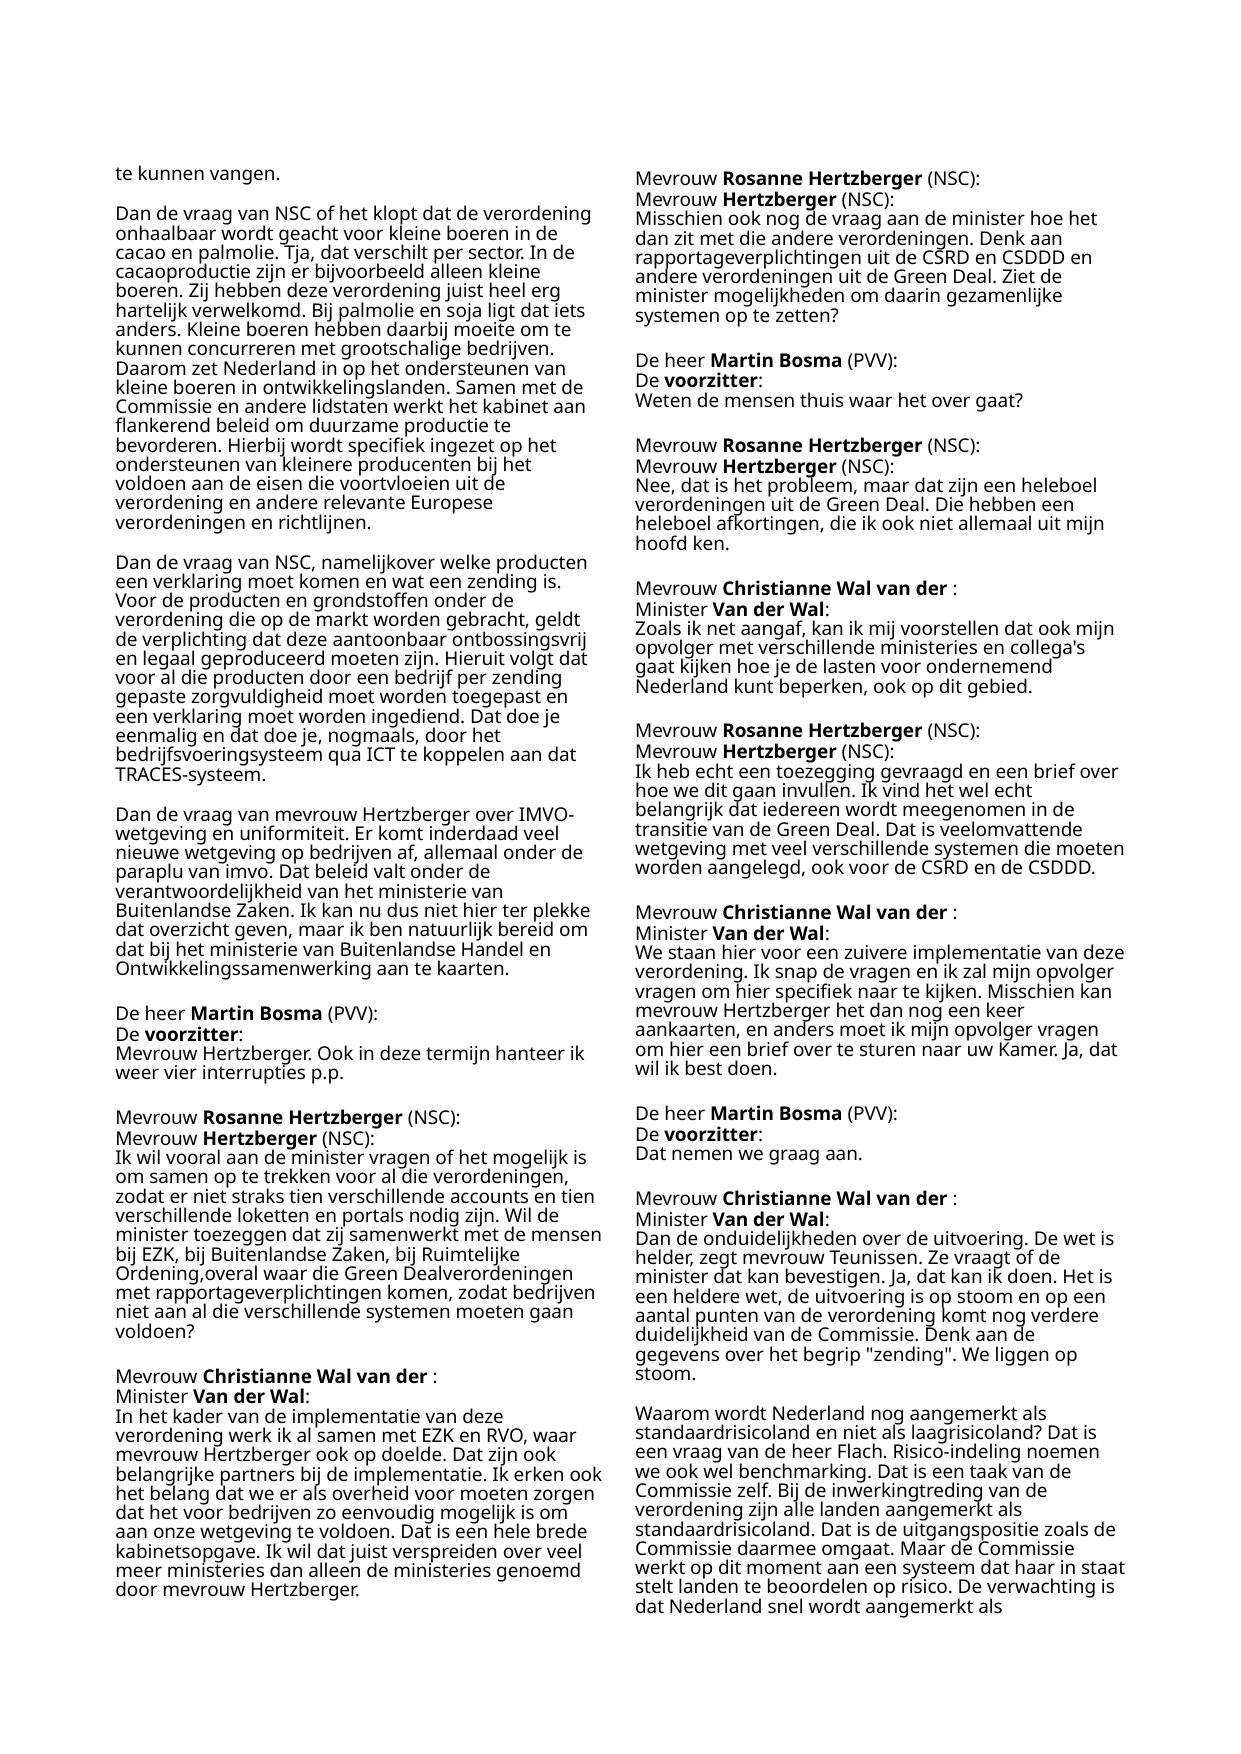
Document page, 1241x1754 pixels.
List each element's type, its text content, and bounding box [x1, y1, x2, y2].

text Mevrouw Hertzberger (NSC): [635, 743, 1125, 763]
text Dan de onduidelijkheden over de uitvoering. De wet is helder, zegt mevrouw Teunissen. Ze vraagt of de minister dat kan bevestigen. Ja, dat kan ik doen. Het is een heldere wet, de uitvoering is op stoom en op een aantal punten van de verordening komt nog verdere duidelijkheid van de Commissie. Denk aan de gegevens over het begrip "zending". We liggen op stoom. [635, 1230, 1125, 1384]
text De voorzitter: [115, 1026, 605, 1045]
text Mevrouw Rosanne Hertzberger (NSC): [635, 718, 1125, 743]
text Minister Van der Wal: [115, 1388, 605, 1408]
text Mevrouw Hertzberger (NSC): [635, 191, 1125, 210]
text Mevrouw Rosanne Hertzberger (NSC): [115, 1104, 605, 1130]
text Minister Van der Wal: [635, 1211, 1125, 1230]
text Ik heb echt een toezegging gevraagd en een brief over hoe we dit gaan invullen. Ik vind het wel echt belangrijk dat iedereen wordt meegenomen in de transitie van de Green Deal. Dat is veelomvattende wetgeving met veel verschillende systemen die moeten worden aangelegd, ook voor de CSRD en de CSDDD. [635, 763, 1125, 878]
text De voorzitter: [635, 1126, 1125, 1145]
text Mevrouw Christianne Wal van der : [115, 1363, 605, 1388]
text Mevrouw Hertzberger (NSC): [115, 1130, 605, 1149]
text Minister Van der Wal: [635, 925, 1125, 944]
text Zoals ik net aangaf, kan ik mij voorstellen dat ook mijn opvolger met verschillende ministeries en collega's gaat kijken hoe je de lasten voor ondernemend Nederland kunt beperken, ook op dit gebied. [635, 620, 1125, 697]
text Mevrouw Rosanne Hertzberger (NSC): [635, 165, 1125, 191]
text De heer Martin Bosma (PVV): [635, 1100, 1125, 1126]
text te kunnen vangen. [115, 165, 605, 184]
text De heer Martin Bosma (PVV): [635, 347, 1125, 372]
text We staan hier voor een zuivere implementatie van deze verordening. Ik snap de vragen en ik zal mijn opvolger vragen om hier specifiek naar te kijken. Misschien kan mevrouw Hertzberger het dan nog een keer aankaarten, en anders moet ik mijn opvolger vragen om hier een brief over te sturen naar uw Kamer. Ja, dat wil ik best doen. [635, 944, 1125, 1079]
text De heer Martin Bosma (PVV): [115, 1000, 605, 1026]
text Mevrouw Christianne Wal van der : [635, 575, 1125, 601]
text Nee, dat is het probleem, maar dat zijn een heleboel verordeningen uit de Green Deal. Die hebben een heleboel afkortingen, die ik ook niet allemaal uit mijn hoofd ken. [635, 477, 1125, 554]
text Mevrouw Hertzberger. Ook in deze termijn hanteer ik weer vier interrupties p.p. [115, 1045, 605, 1083]
text Misschien ook nog de vraag aan de minister hoe het dan zit met die andere verordeningen. Denk aan rapportageverplichtingen uit de CSRD en CSDDD en andere verordeningen uit de Green Deal. Ziet de minister mogelijkheden om daarin gezamenlijke systemen op te zetten? [635, 210, 1125, 326]
text Ik wil vooral aan de minister vragen of het mogelijk is om samen op te trekken voor al die verordeningen, zodat er niet straks tien verschillende accounts en tien verschillende loketten en portals nodig zijn. Wil de minister toezeggen dat zij samenwerkt met de mensen bij EZK, bij Buitenlandse Zaken, bij Ruimtelijke Ordening,overal waar die Green Dealverordeningen met rapportageverplichtingen komen, zodat bedrijven niet aan al die verschillende systemen moeten gaan voldoen? [115, 1149, 605, 1342]
text Mevrouw Rosanne Hertzberger (NSC): [635, 432, 1125, 458]
text Waarom wordt Nederland nog aangemerkt als standaardrisicoland en niet als laagrisicoland? Dat is een vraag van de heer Flach. Risico-indeling noemen we ook wel benchmarking. Dat is een taak van de Commissie zelf. Bij de inwerkingtreding van de verordening zijn alle landen aangemerkt als standaardrisicoland. Dat is de uitgangspositie zoals de Commissie daarmee omgaat. Maar de Commissie werkt op dit moment aan een systeem dat haar in staat stelt landen te beoordelen op risico. De verwachting is dat Nederland snel wordt aangemerkt als [635, 1405, 1125, 1617]
text Dan de vraag van NSC, namelijkover welke producten een verklaring moet komen en wat een zending is. Voor de producten en grondstoffen onder de verordening die op de markt worden gebracht, geldt de verplichting dat deze aantoonbaar ontbossingsvrij en legaal geproduceerd moeten zijn. Hieruit volgt dat voor al die producten door een bedrijf per zending gepaste zorgvuldigheid moet worden toegepast en een verklaring moet worden ingediend. Dat doe je eenmalig en dat doe je, nogmaals, door het bedrijfsvoeringsysteem qua ICT te koppelen aan dat TRACES-systeem. [115, 554, 605, 785]
text Minister Van der Wal: [635, 601, 1125, 620]
text In het kader van de implementatie van deze verordening werk ik al samen met EZK en RVO, waar mevrouw Hertzberger ook op doelde. Dat zijn ook belangrijke partners bij de implementatie. Ik erken ook het belang dat we er als overheid voor moeten zorgen dat het voor bedrijven zo eenvoudig mogelijk is om aan onze wetgeving te voldoen. Dat is een hele brede kabinetsopgave. Ik wil dat juist verspreiden over veel meer ministeries dan alleen de ministeries genoemd door mevrouw Hertzberger. [115, 1408, 605, 1601]
text Dan de vraag van NSC of het klopt dat de verordening onhaalbaar wordt geacht voor kleine boeren in de cacao en palmolie. Tja, dat verschilt per sector. In de cacaoproductie zijn er bijvoorbeeld alleen kleine boeren. Zij hebben deze verordening juist heel erg hartelijk verwelkomd. Bij palmolie en soja ligt dat iets anders. Kleine boeren hebben daarbij moeite om te kunnen concurreren met grootschalige bedrijven. Daarom zet Nederland in op het ondersteunen van kleine boeren in ontwikkelingslanden. Samen met de Commissie en andere lidstaten werkt het kabinet aan flankerend beleid om duurzame productie te bevorderen. Hierbij wordt specifiek ingezet op het ondersteunen van kleinere producenten bij het voldoen aan de eisen die voortvloeien uit de verordening en andere relevante Europese verordeningen en richtlijnen. [115, 205, 605, 533]
text Mevrouw Christianne Wal van der : [635, 899, 1125, 925]
text De voorzitter: [635, 372, 1125, 392]
text Mevrouw Christianne Wal van der : [635, 1185, 1125, 1211]
text Dat nemen we graag aan. [635, 1145, 1125, 1164]
text Mevrouw Hertzberger (NSC): [635, 458, 1125, 477]
text Dan de vraag van mevrouw Hertzberger over IMVO-wetgeving en uniformiteit. Er komt inderdaad veel nieuwe wetgeving op bedrijven af, allemaal onder de paraplu van imvo. Dat beleid valt onder de verantwoordelijkheid van het ministerie van Buitenlandse Zaken. Ik kan nu dus niet hier ter plekke dat overzicht geven, maar ik ben natuurlijk bereid om dat bij het ministerie van Buitenlandse Handel en Ontwikkelingssamenwerking aan te kaarten. [115, 806, 605, 979]
text Weten de mensen thuis waar het over gaat? [635, 392, 1125, 411]
